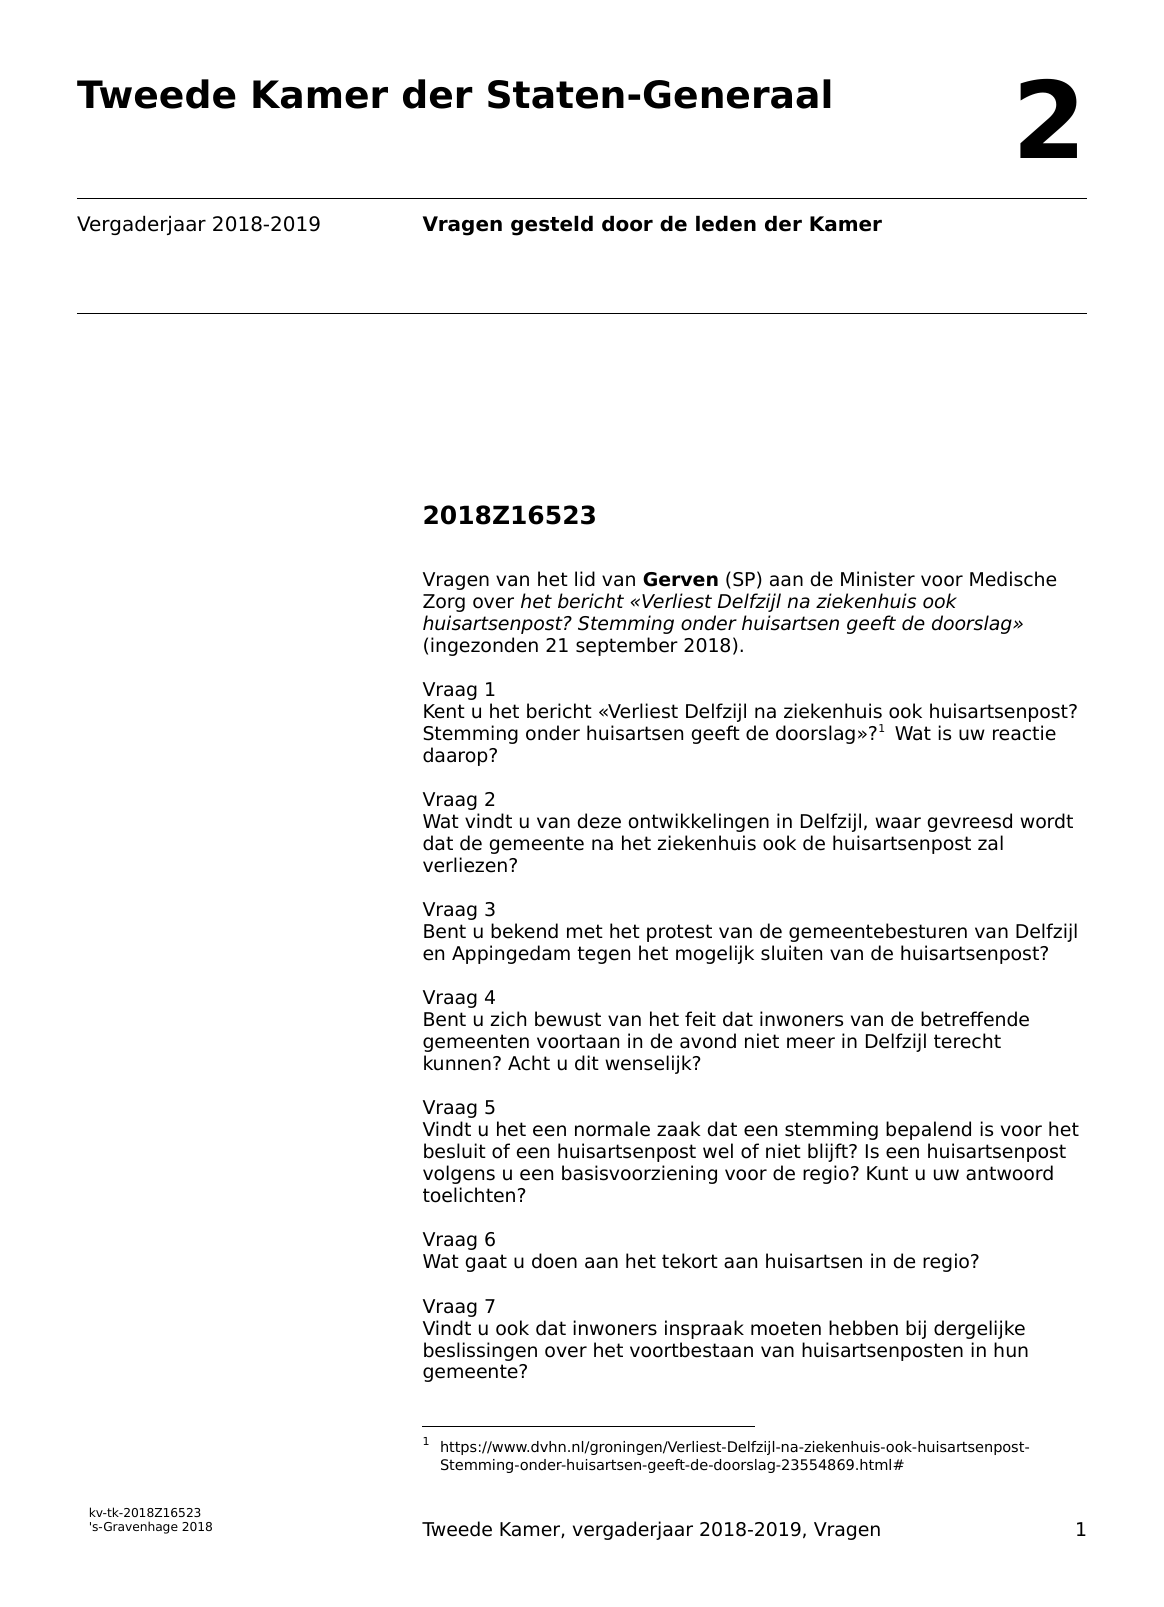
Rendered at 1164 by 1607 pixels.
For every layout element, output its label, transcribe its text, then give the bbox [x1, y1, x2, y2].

text kv-tk-2018Z16523 [88, 1506, 323, 1520]
table_cell Vragen gesteld door de leden der Kamer [422, 199, 1087, 313]
text Vraag 3 [422, 899, 1087, 921]
text Vindt u het een normale zaak dat een stemming bepalend is voor het besluit of een huisartsenpost wel of niet blijft? Is een huisartsenpost volgens u een basisvoorziening voor de regio? Kunt u uw antwoord toelichten? [422, 1119, 1087, 1207]
text Bent u zich bewust van het feit dat inwoners van de betreffende gemeenten voortaan in de avond niet meer in Delfzijl terecht kunnen? Acht u dit wenselijk? [422, 1009, 1087, 1075]
table_header 2 [886, 59, 1087, 198]
table_header Tweede Kamer der Staten-Generaal [77, 59, 886, 198]
text Vraag 6 [422, 1229, 1087, 1251]
text Vindt u ook dat inwoners inspraak moeten hebben bij dergelijke beslissingen over het voortbestaan van huisartsenposten in hun gemeente? [422, 1317, 1087, 1383]
text Vragen van het lid van Gerven (SP) aan de Minister voor Medische Zorg over het bericht «Verliest Delfzijl na ziekenhuis ook huisartsenpost? Stemming onder huisartsen geeft de doorslag» (ingezonden 21 september 2018). [422, 569, 1087, 657]
text Vraag 1 [422, 679, 1087, 701]
text Vraag 2 [422, 789, 1087, 811]
text Vraag 7 [422, 1296, 1087, 1317]
text https://www.dvhn.nl/groningen/Verliest-Delfzijl-na-ziekenhuis-ook-huisartsenpost-Stemming-onder-huisartsen-geeft-de-doorslag-23554869.html# [422, 1435, 1087, 1474]
text 's-Gravenhage 2018 [88, 1520, 323, 1534]
text Wat gaat u doen aan het tekort aan huisartsen in de regio? [422, 1251, 1087, 1273]
text Wat vindt u van deze ontwikkelingen in Delfzijl, waar gevreesd wordt dat de gemeente na het ziekenhuis ook de huisartsenpost zal verliezen? [422, 811, 1087, 877]
text Kent u het bericht «Verliest Delfzijl na ziekenhuis ook huisartsenpost? Stemming onder huisartsen geeft de doorslag»? Wat is uw reactie daarop? [422, 701, 1087, 767]
text 2018Z16523 [422, 501, 1087, 531]
text Vraag 5 [422, 1097, 1087, 1119]
text Vraag 4 [422, 987, 1087, 1009]
table_cell Vergaderjaar 2018-2019 [77, 199, 422, 313]
text Bent u bekend met het protest van de gemeentebesturen van Delfzijl en Appingedam tegen het mogelijk sluiten van de huisartsenpost? [422, 921, 1087, 965]
